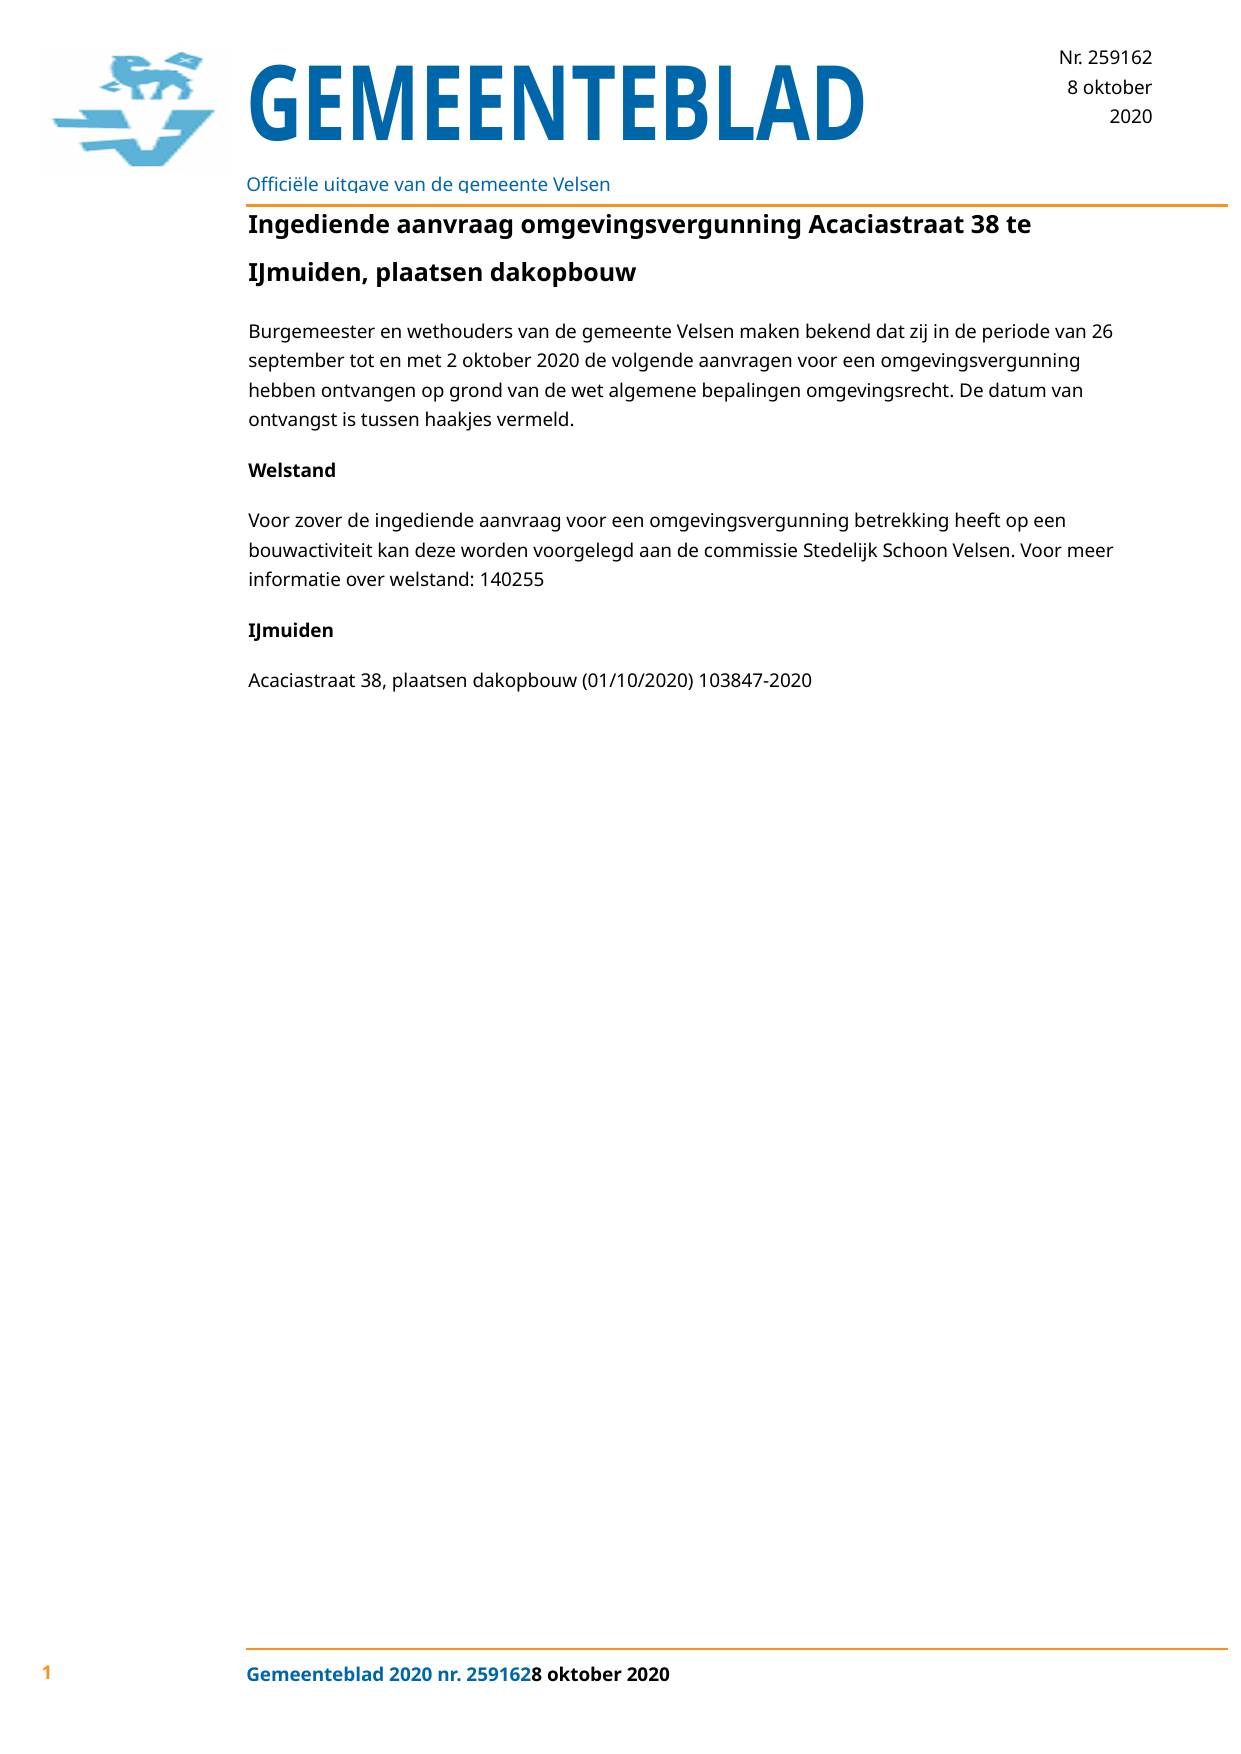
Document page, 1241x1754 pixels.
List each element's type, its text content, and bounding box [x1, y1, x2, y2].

picture [41, 47, 231, 172]
text Welstand [248, 457, 1152, 483]
text Ingediende aanvraag omgevingsvergunning Acaciastraat 38 te IJmuiden, plaatsen dakopbouw [248, 207, 1152, 288]
text IJmuiden [248, 617, 1152, 643]
text Acaciastraat 38, plaatsen dakopbouw (01/10/2020) 103847-2020 [248, 667, 1152, 693]
text Burgemeester en wethouders van de gemeente Velsen maken bekend dat zij in de periode van 26 september tot en met 2 oktober 2020 de volgende aanvragen voor een omgevingsvergunning hebben ontvangen op grond van de wet algemene bepalingen omgevingsrecht. De datum van ontvangst is tussen haakjes vermeld. [248, 318, 1152, 432]
text Voor zover de ingediende aanvraag voor een omgevingsvergunning betrekking heeft op een bouwactiviteit kan deze worden voorgelegd aan de commissie Stedelijk Schoon Velsen. Voor meer informatie over welstand: 140255 [248, 507, 1152, 592]
